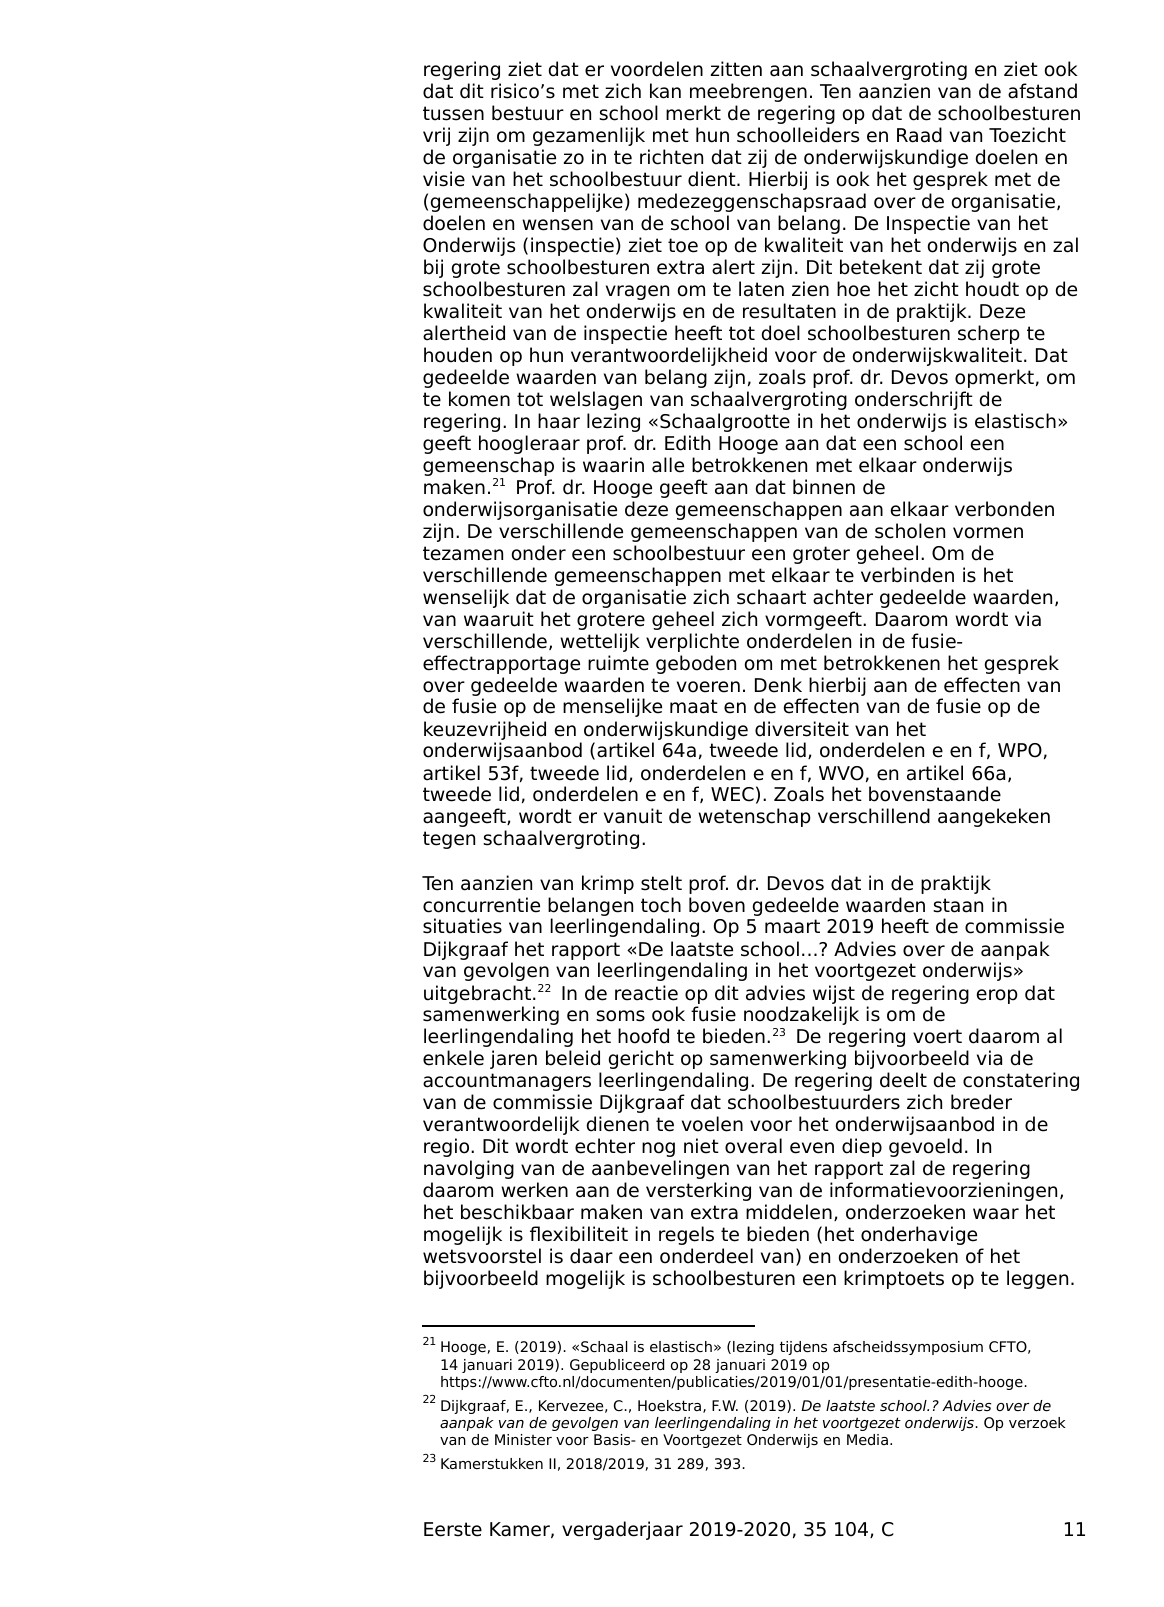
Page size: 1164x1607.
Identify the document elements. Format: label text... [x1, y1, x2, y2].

text regering ziet dat er voordelen zitten aan schaalvergroting en ziet ook dat dit risico’s met zich kan meebrengen. Ten aanzien van de afstand tussen bestuur en school merkt de regering op dat de schoolbesturen vrij zijn om gezamenlijk met hun schoolleiders en Raad van Toezicht de organisatie zo in te richten dat zij de onderwijskundige doelen en visie van het schoolbestuur dient. Hierbij is ook het gesprek met de (gemeenschappelijke) medezeggenschapsraad over de organisatie, doelen en wensen van de school van belang. De Inspectie van het Onderwijs (inspectie) ziet toe op de kwaliteit van het onderwijs en zal bij grote schoolbesturen extra alert zijn. Dit betekent dat zij grote schoolbesturen zal vragen om te laten zien hoe het zicht houdt op de kwaliteit van het onderwijs en de resultaten in de praktijk. Deze alertheid van de inspectie heeft tot doel schoolbesturen scherp te houden op hun verantwoordelijkheid voor de onderwijskwaliteit. Dat gedeelde waarden van belang zijn, zoals prof. dr. Devos opmerkt, om te komen tot welslagen van schaalvergroting onderschrijft de regering. In haar lezing «Schaalgrootte in het onderwijs is elastisch» geeft hoogleraar prof. dr. Edith Hooge aan dat een school een gemeenschap is waarin alle betrokkenen met elkaar onderwijs maken. Prof. dr. Hooge geeft aan dat binnen de onderwijsorganisatie deze gemeenschappen aan elkaar verbonden zijn. De verschillende gemeenschappen van de scholen vormen tezamen onder een schoolbestuur een groter geheel. Om de verschillende gemeenschappen met elkaar te verbinden is het wenselijk dat de organisatie zich schaart achter gedeelde waarden, van waaruit het grotere geheel zich vormgeeft. Daarom wordt via verschillende, wettelijk verplichte onderdelen in de fusie-effectrapportage ruimte geboden om met betrokkenen het gesprek over gedeelde waarden te voeren. Denk hierbij aan de effecten van de fusie op de menselijke maat en de effecten van de fusie op de keuzevrijheid en onderwijskundige diversiteit van het onderwijsaanbod (artikel 64a, tweede lid, onderdelen e en f, WPO, artikel 53f, tweede lid, onderdelen e en f, WVO, en artikel 66a, tweede lid, onderdelen e en f, WEC). Zoals het bovenstaande aangeeft, wordt er vanuit de wetenschap verschillend aangekeken tegen schaalvergroting. [422, 59, 1087, 850]
text Dijkgraaf, E., Kervezee, C., Hoekstra, F.W. (2019). De laatste school.? Advies over de aanpak van de gevolgen van leerlingendaling in het voortgezet onderwijs. Op verzoek van de Minister voor Basis- en Voortgezet Onderwijs en Media. [422, 1393, 1087, 1449]
text Kamerstukken II, 2018/2019, 31 289, 393. [422, 1452, 1087, 1474]
text Hooge, E. (2019). «Schaal is elastisch» (lezing tijdens afscheidssymposium CFTO, 14 januari 2019). Gepubliceerd op 28 januari 2019 op https://www.cfto.nl/documenten/publicaties/2019/01/01/presentatie-edith-hooge. [422, 1335, 1087, 1391]
text Ten aanzien van krimp stelt prof. dr. Devos dat in de praktijk concurrentie belangen toch boven gedeelde waarden staan in situaties van leerlingendaling. Op 5 maart 2019 heeft de commissie Dijkgraaf het rapport «De laatste school...? Advies over de aanpak van gevolgen van leerlingendaling in het voortgezet onderwijs» uitgebracht. In de reactie op dit advies wijst de regering erop dat samenwerking en soms ook fusie noodzakelijk is om de leerlingendaling het hoofd te bieden. De regering voert daarom al enkele jaren beleid gericht op samenwerking bijvoorbeeld via de accountmanagers leerlingendaling. De regering deelt de constatering van de commissie Dijkgraaf dat schoolbestuurders zich breder verantwoordelijk dienen te voelen voor het onderwijsaanbod in de regio. Dit wordt echter nog niet overal even diep gevoeld. In navolging van de aanbevelingen van het rapport zal de regering daarom werken aan de versterking van de informatievoorzieningen, het beschikbaar maken van extra middelen, onderzoeken waar het mogelijk is flexibiliteit in regels te bieden (het onderhavige wetsvoorstel is daar een onderdeel van) en onderzoeken of het bijvoorbeeld mogelijk is schoolbesturen een krimptoets op te leggen. [422, 872, 1087, 1290]
